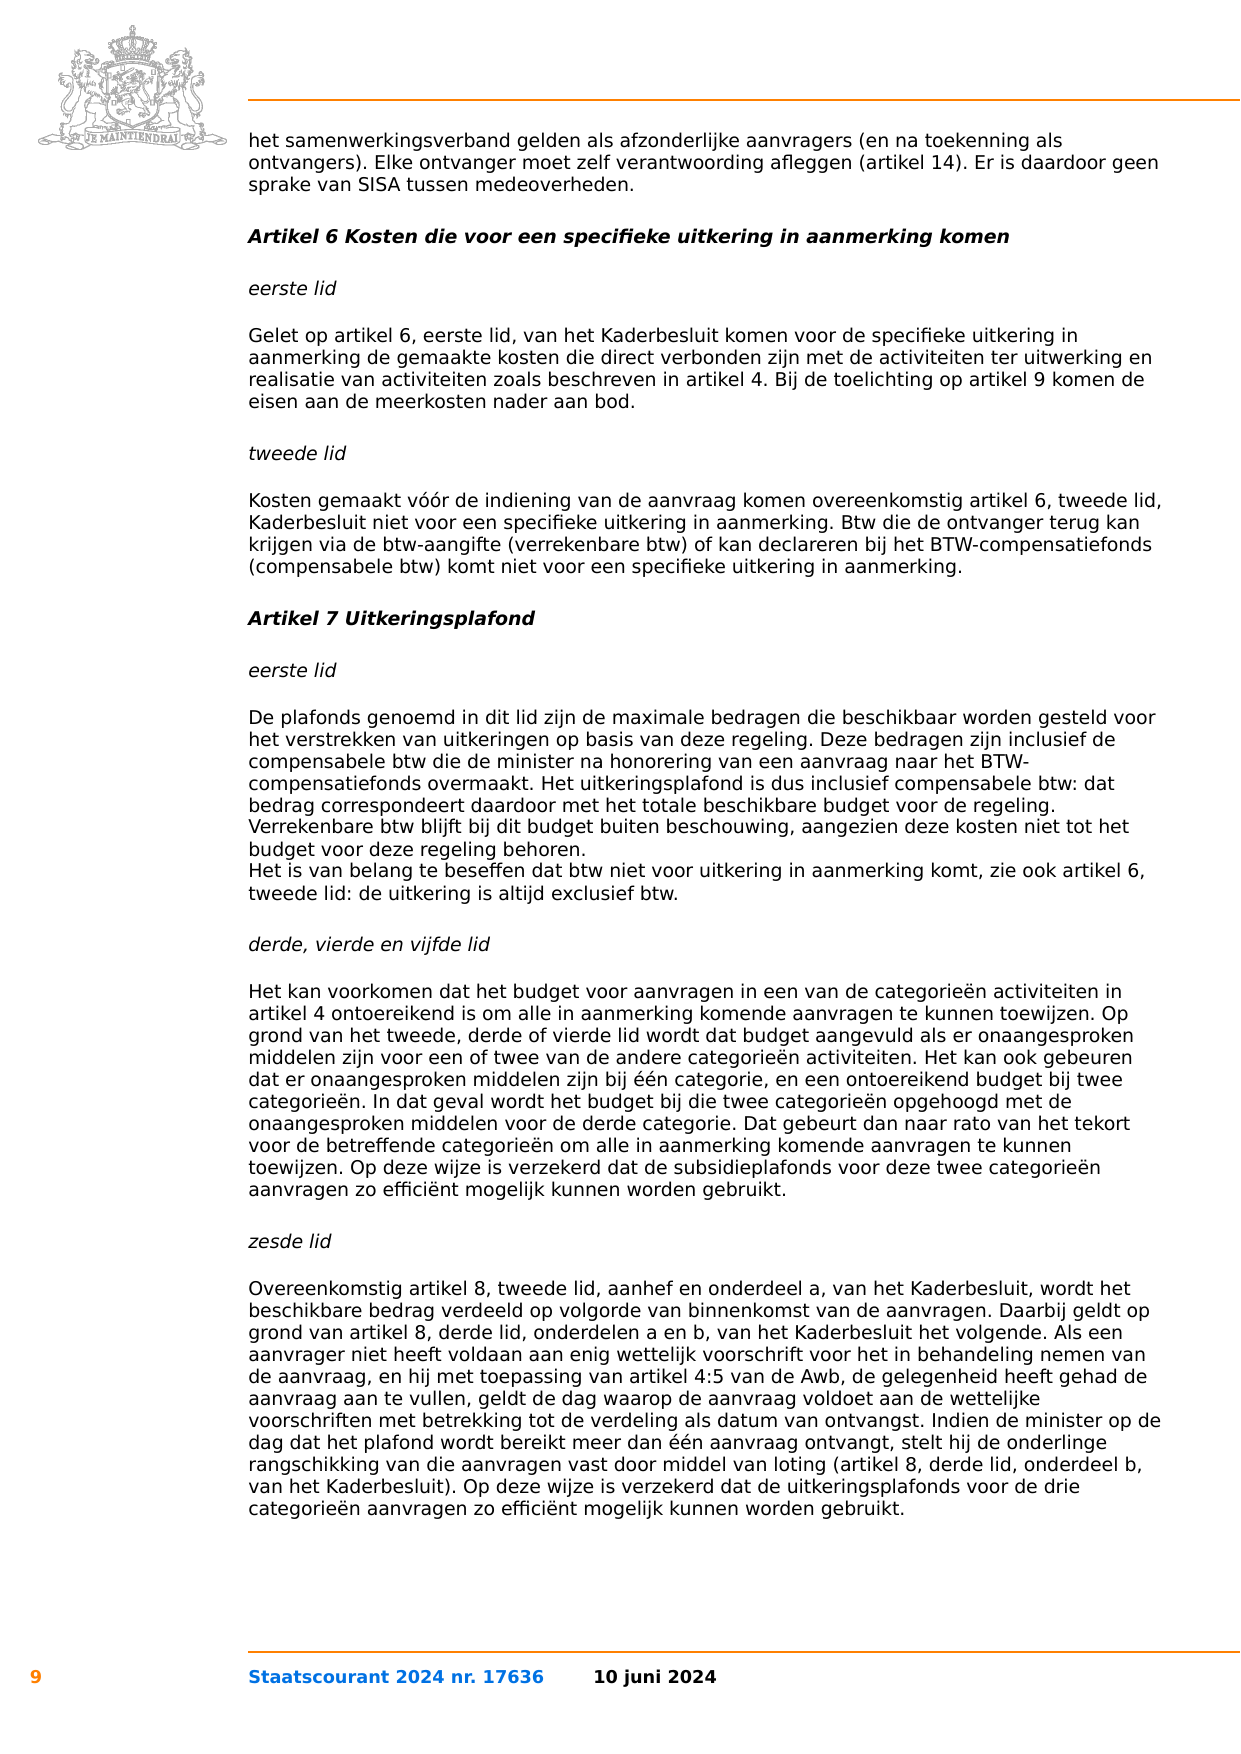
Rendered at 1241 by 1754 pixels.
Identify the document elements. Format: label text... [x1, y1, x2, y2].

text Gelet op artikel 6, eerste lid, van het Kaderbesluit komen voor de specifieke uitkering in aanmerking de gemaakte kosten die direct verbonden zijn met de activiteiten ter uitwerking en realisatie van activiteiten zoals beschreven in artikel 4. Bij de toelichting op artikel 9 komen de eisen aan de meerkosten nader aan bod. [248, 325, 1163, 413]
text Kosten gemaakt vóór de indiening van de aanvraag komen overeenkomstig artikel 6, tweede lid, Kaderbesluit niet voor een specifieke uitkering in aanmerking. Btw die de ontvanger terug kan krijgen via de btw-aangifte (verrekenbare btw) of kan declareren bij het BTW-compensatiefonds (compensabele btw) komt niet voor een specifieke uitkering in aanmerking. [248, 490, 1163, 578]
subtitle eerste lid [248, 659, 1163, 682]
subtitle zesde lid [248, 1231, 1163, 1253]
text De plafonds genoemd in dit lid zijn de maximale bedragen die beschikbaar worden gesteld voor het verstrekken van uitkeringen op basis van deze regeling. Deze bedragen zijn inclusief de compensabele btw die de minister na honorering van een aanvraag naar het BTW-compensatiefonds overmaakt. Het uitkeringsplafond is dus inclusief compensabele btw: dat bedrag correspondeert daardoor met het totale beschikbare budget voor de regeling. Verrekenbare btw blijft bij dit budget buiten beschouwing, aangezien deze kosten niet tot het budget voor deze regeling behoren. [248, 707, 1163, 860]
text Het is van belang te beseffen dat btw niet voor uitkering in aanmerking komt, zie ook artikel 6, tweede lid: de uitkering is altijd exclusief btw. [248, 860, 1163, 904]
subtitle tweede lid [248, 443, 1163, 465]
subtitle Artikel 7 Uitkeringsplafond [248, 608, 1163, 629]
text het samenwerkingsverband gelden als afzonderlijke aanvragers (en na toekenning als ontvangers). Elke ontvanger moet zelf verantwoording afleggen (artikel 14). Er is daardoor geen sprake van SISA tussen medeoverheden. [248, 130, 1163, 196]
subtitle eerste lid [248, 278, 1163, 300]
text Het kan voorkomen dat het budget voor aanvragen in een van de categorieën activiteiten in artikel 4 ontoereikend is om alle in aanmerking komende aanvragen te kunnen toewijzen. Op grond van het tweede, derde of vierde lid wordt dat budget aangevuld als er onaangesproken middelen zijn voor een of twee van de andere categorieën activiteiten. Het kan ook gebeuren dat er onaangesproken middelen zijn bij één categorie, en een ontoereikend budget bij twee categorieën. In dat geval wordt het budget bij die twee categorieën opgehoogd met de onaangesproken middelen voor de derde categorie. Dat gebeurt dan naar rato van het tekort voor de betreffende categorieën om alle in aanmerking komende aanvragen te kunnen toewijzen. Op deze wijze is verzekerd dat de subsidieplafonds voor deze twee categorieën aanvragen zo efficiënt mogelijk kunnen worden gebruikt. [248, 981, 1163, 1201]
subtitle Artikel 6 Kosten die voor een specifieke uitkering in aanmerking komen [248, 226, 1163, 248]
picture [38, 25, 227, 150]
subtitle derde, vierde en vijfde lid [248, 934, 1163, 956]
text Overeenkomstig artikel 8, tweede lid, aanhef en onderdeel a, van het Kaderbesluit, wordt het beschikbare bedrag verdeeld op volgorde van binnenkomst van de aanvragen. Daarbij geldt op grond van artikel 8, derde lid, onderdelen a en b, van het Kaderbesluit het volgende. Als een aanvrager niet heeft voldaan aan enig wettelijk voorschrift voor het in behandeling nemen van de aanvraag, en hij met toepassing van artikel 4:5 van de Awb, de gelegenheid heeft gehad de aanvraag aan te vullen, geldt de dag waarop de aanvraag voldoet aan de wettelijke voorschriften met betrekking tot de verdeling als datum van ontvangst. Indien de minister op de dag dat het plafond wordt bereikt meer dan één aanvraag ontvangt, stelt hij de onderlinge rangschikking van die aanvragen vast door middel van loting (artikel 8, derde lid, onderdeel b, van het Kaderbesluit). Op deze wijze is verzekerd dat de uitkeringsplafonds voor de drie categorieën aanvragen zo efficiënt mogelijk kunnen worden gebruikt. [248, 1278, 1163, 1520]
